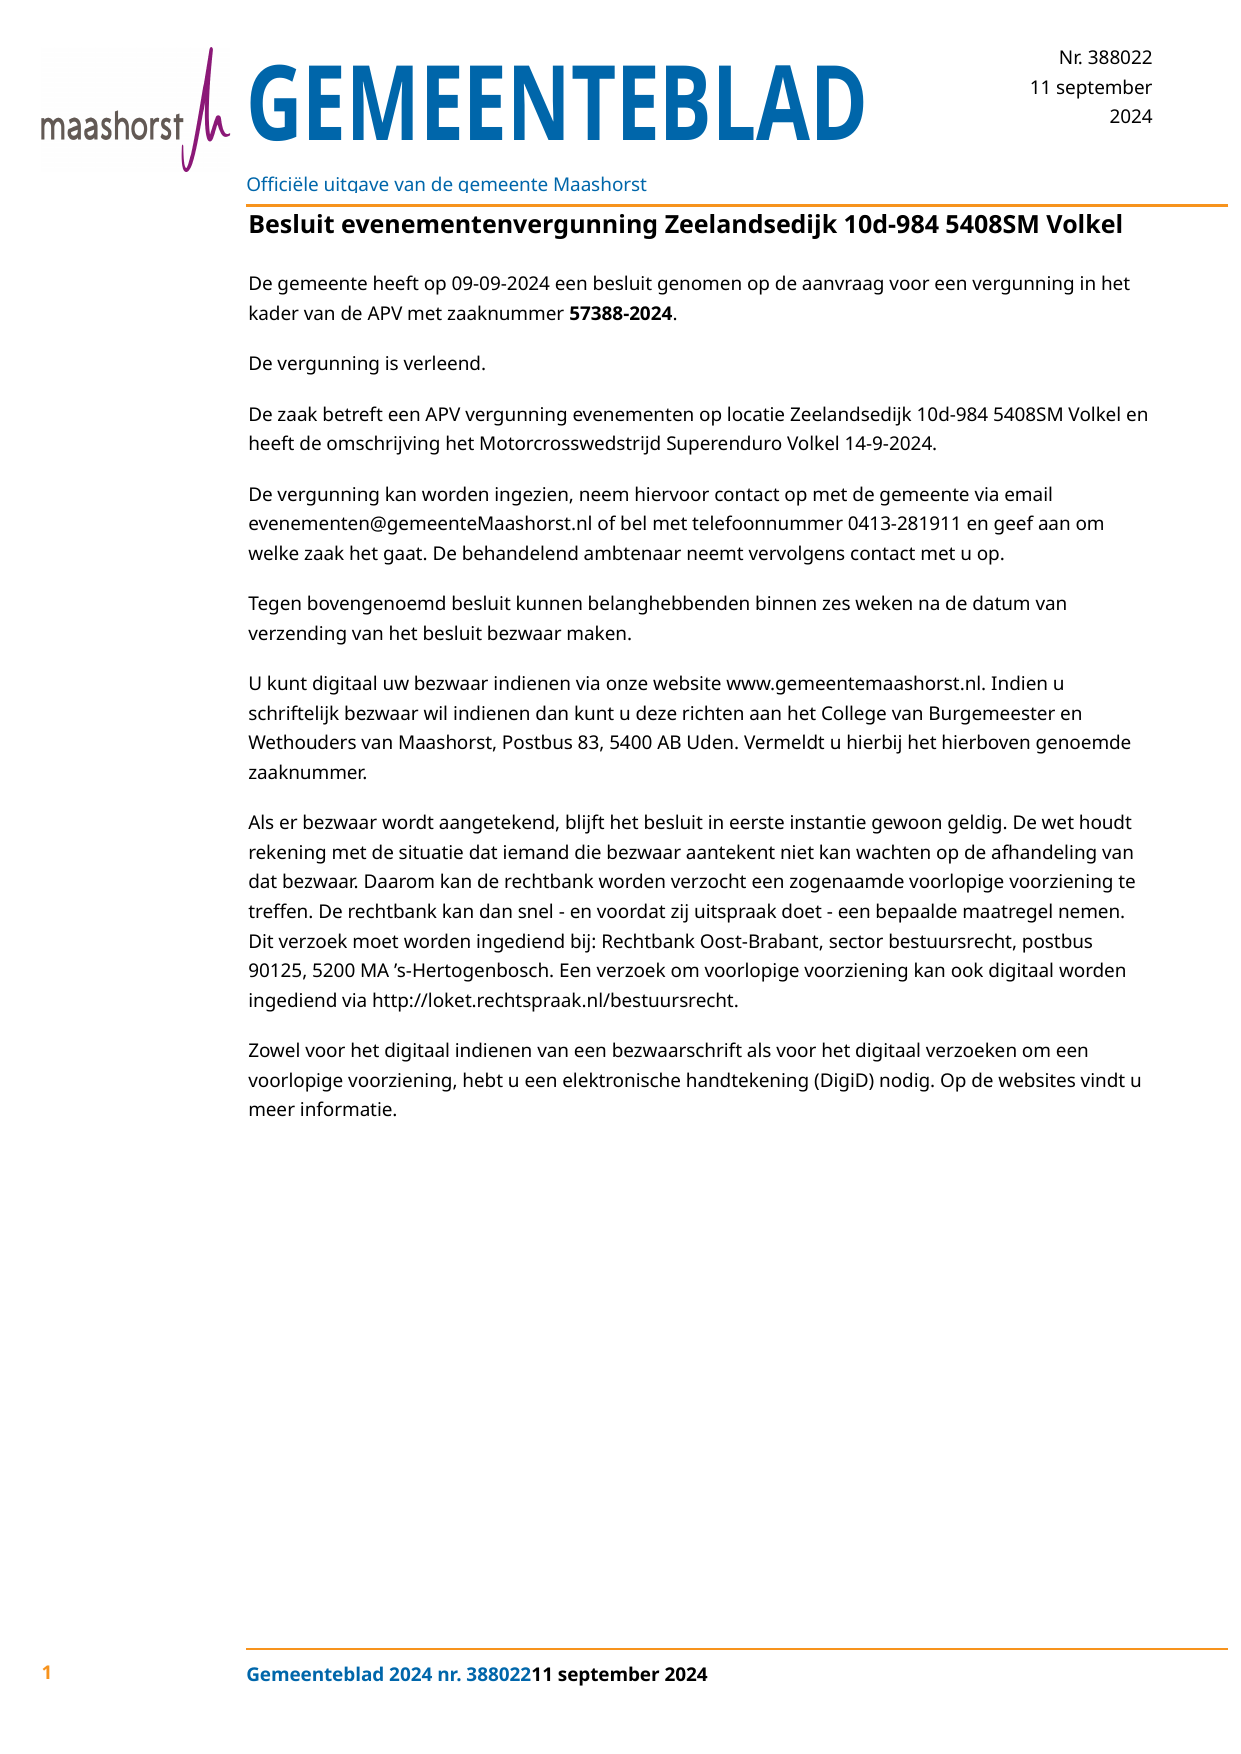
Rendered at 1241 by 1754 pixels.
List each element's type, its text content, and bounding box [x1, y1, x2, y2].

text Tegen bovengenoemd besluit kunnen belanghebbenden binnen zes weken na de datum van verzending van het besluit bezwaar maken. [248, 590, 1152, 646]
text De vergunning is verleend. [248, 350, 1152, 376]
text U kunt digitaal uw bezwaar indienen via onze website www.gemeentemaashorst.nl. Indien u schriftelijk bezwaar wil indienen dan kunt u deze richten aan het College van Burgemeester en Wethouders van Maashorst, Postbus 83, 5400 AB Uden. Vermeldt u hierbij het hierboven genoemde zaaknummer. [248, 670, 1152, 785]
text De zaak betreft een APV vergunning evenementen op locatie Zeelandsedijk 10d-984 5408SM Volkel en heeft de omschrijving het Motorcrosswedstrijd Superenduro Volkel 14-9-2024. [248, 401, 1152, 456]
text Besluit evenementenvergunning Zeelandsedijk 10d-984 5408SM Volkel [248, 207, 1152, 241]
picture [41, 47, 231, 172]
text De vergunning kan worden ingezien, neem hiervoor contact op met de gemeente via email evenementen@gemeenteMaashorst.nl of bel met telefoonnummer 0413-281911 en geef aan om welke zaak het gaat. De behandelend ambtenaar neemt vervolgens contact met u op. [248, 481, 1152, 566]
text De gemeente heeft op 09-09-2024 een besluit genomen op de aanvraag voor een vergunning in het kader van de APV met zaaknummer 57388-2024. [248, 270, 1152, 326]
text Als er bezwaar wordt aangetekend, blijft het besluit in eerste instantie gewoon geldig. De wet houdt rekening met de situatie dat iemand die bezwaar aantekent niet kan wachten op de afhandeling van dat bezwaar. Daarom kan de rechtbank worden verzocht een zogenaamde voorlopige voorziening te treffen. De rechtbank kan dan snel - en voordat zij uitspraak doet - een bepaalde maatregel nemen. Dit verzoek moet worden ingediend bij: Rechtbank Oost-Brabant, sector bestuursrecht, postbus 90125, 5200 MA ’s-Hertogenbosch. Een verzoek om voorlopige voorziening kan ook digitaal worden ingediend via http://loket.rechtspraak.nl/bestuursrecht. [248, 809, 1152, 1013]
text Zowel voor het digitaal indienen van een bezwaarschrift als voor het digitaal verzoeken om een voorlopige voorziening, hebt u een elektronische handtekening (DigiD) nodig. Op de websites vindt u meer informatie. [248, 1037, 1152, 1122]
